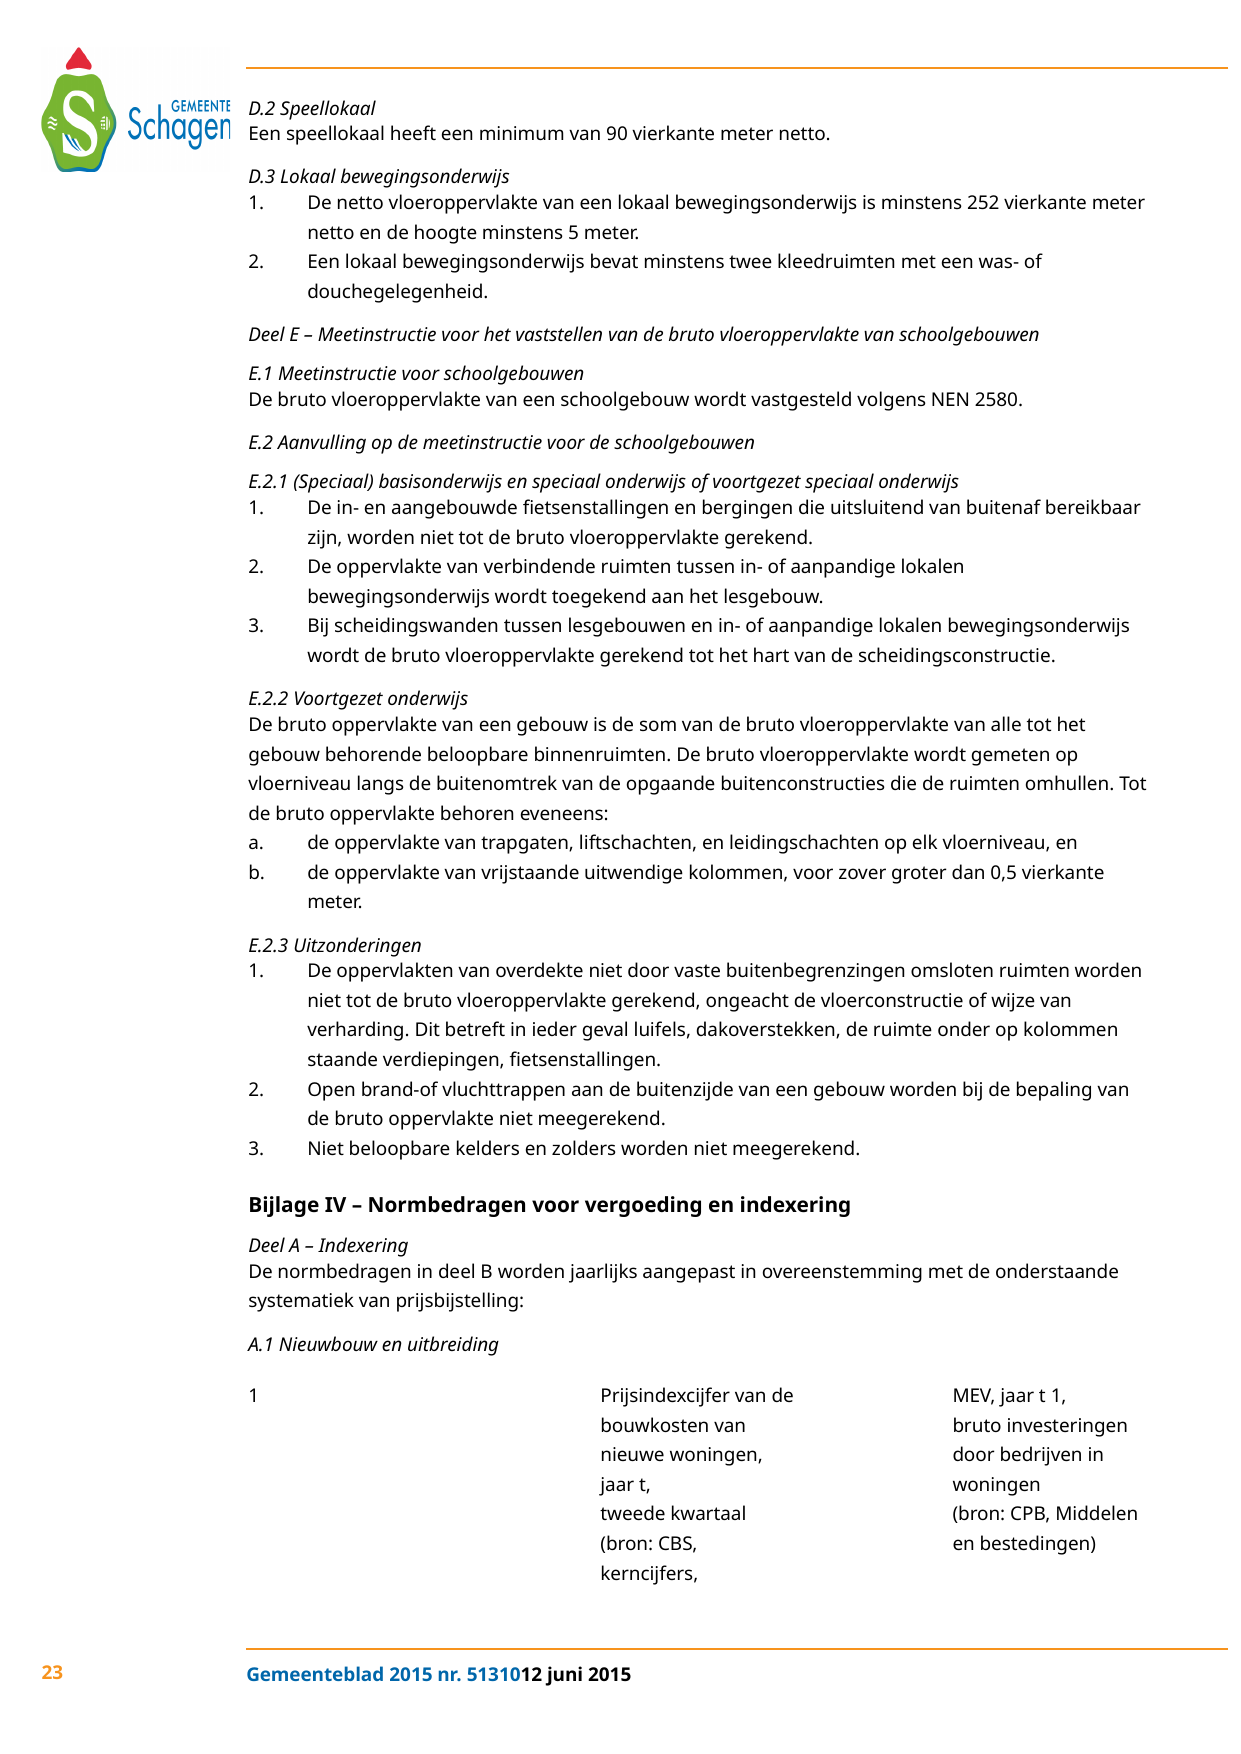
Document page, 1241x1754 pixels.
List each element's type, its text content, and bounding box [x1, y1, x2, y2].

text Een speellokaal heeft een minimum van 90 vierkante meter netto. [248, 121, 1152, 146]
picture [41, 47, 231, 172]
text Deel A – Indexering [248, 1232, 1152, 1258]
text Deel E – Meetinstructie voor het vaststellen van de bruto vloeroppervlakte van schoolgebouwen [248, 321, 1152, 347]
text Bijlage IV – Normbedragen voor vergoeding en indexering [248, 1190, 1152, 1219]
list De oppervlakten van overdekte niet door vaste buitenbegrenzingen omsloten ruimten worden niet tot de bruto vloeroppervlakte gerekend, ongeacht de vloerconstructie of wijze van verharding. Dit betreft in ieder geval luifels, dakoverstekken, de ruimte onder op kolommen staande verdiepingen, fietsenstallingen. [248, 957, 1152, 1072]
list Een lokaal bewegingsonderwijs bevat minstens twee kleedruimten met een was- of douchegelegenheid. [248, 248, 1152, 304]
list De in- en aangebouwde fietsenstallingen en bergingen die uitsluitend van buitenaf bereikbaar [248, 494, 1152, 520]
text A.1 Nieuwbouw en uitbreiding [248, 1331, 1152, 1356]
text E.2.3 Uitzonderingen [248, 932, 1152, 957]
text E.2 Aanvulling op de meetinstructie voor de schoolgebouwen [248, 429, 1152, 455]
text De bruto vloeroppervlakte van een schoolgebouw wordt vastgesteld volgens NEN 2580. [248, 386, 1152, 412]
list zijn, worden niet tot de bruto vloeroppervlakte gerekend. [248, 524, 1152, 550]
table_header 1 [248, 1382, 447, 1585]
text E.1 Meetinstructie voor schoolgebouwen [248, 361, 1152, 386]
text D.2 Speellokaal [248, 95, 1152, 121]
text E.2.1 (Speciaal) basisonderwijs en speciaal onderwijs of voortgezet speciaal onderwijs [248, 469, 1152, 494]
list Open brand-of vluchttrappen aan de buitenzijde van een gebouw worden bij de bepaling van de bruto oppervlakte niet meegerekend. [248, 1076, 1152, 1131]
list De oppervlakte van verbindende ruimten tussen in- of aanpandige lokalen bewegingsonderwijs wordt toegekend aan het lesgebouw. [248, 553, 1152, 609]
list de oppervlakte van trapgaten, liftschachten, en leidingschachten op elk vloerniveau, en [248, 829, 1152, 855]
list Niet beloopbare kelders en zolders worden niet meegerekend. [248, 1135, 1152, 1161]
text E.2.2 Voortgezet onderwijs [248, 685, 1152, 711]
table_header [800, 1382, 952, 1585]
table_header Prijsindexcijfer van de bouwkosten van nieuwe woningen, jaar t, tweede kwartaal (bron: CBS, kerncijfers, [600, 1382, 799, 1585]
text De normbedragen in deel B worden jaarlijks aangepast in overeenstemming met de onderstaande systematiek van prijsbijstelling: [248, 1258, 1152, 1313]
list Bij scheidingswanden tussen lesgebouwen en in- of aanpandige lokalen bewegingsonderwijs wordt de bruto vloeroppervlakte gerekend tot het hart van de scheidingsconstructie. [248, 613, 1152, 668]
table_header [447, 1382, 600, 1585]
list de oppervlakte van vrijstaande uitwendige kolommen, voor zover groter dan 0,5 vierkante meter. [248, 859, 1152, 914]
text De bruto oppervlakte van een gebouw is de som van de bruto vloeroppervlakte van alle tot het gebouw behorende beloopbare binnenruimten. De bruto vloeroppervlakte wordt gemeten op vloerniveau langs de buitenomtrek van de opgaande buitenconstructies die de ruimten omhullen. Tot de bruto oppervlakte behoren eveneens: [248, 711, 1152, 826]
text D.3 Lokaal bewegingsonderwijs [248, 164, 1152, 189]
table_header MEV, jaar t 1, bruto investeringen door bedrijven in woningen (bron: CPB, Middelen en bestedingen) [952, 1382, 1152, 1585]
list De netto vloeroppervlakte van een lokaal bewegingsonderwijs is minstens 252 vierkante meter netto en de hoogte minstens 5 meter. [248, 189, 1152, 245]
